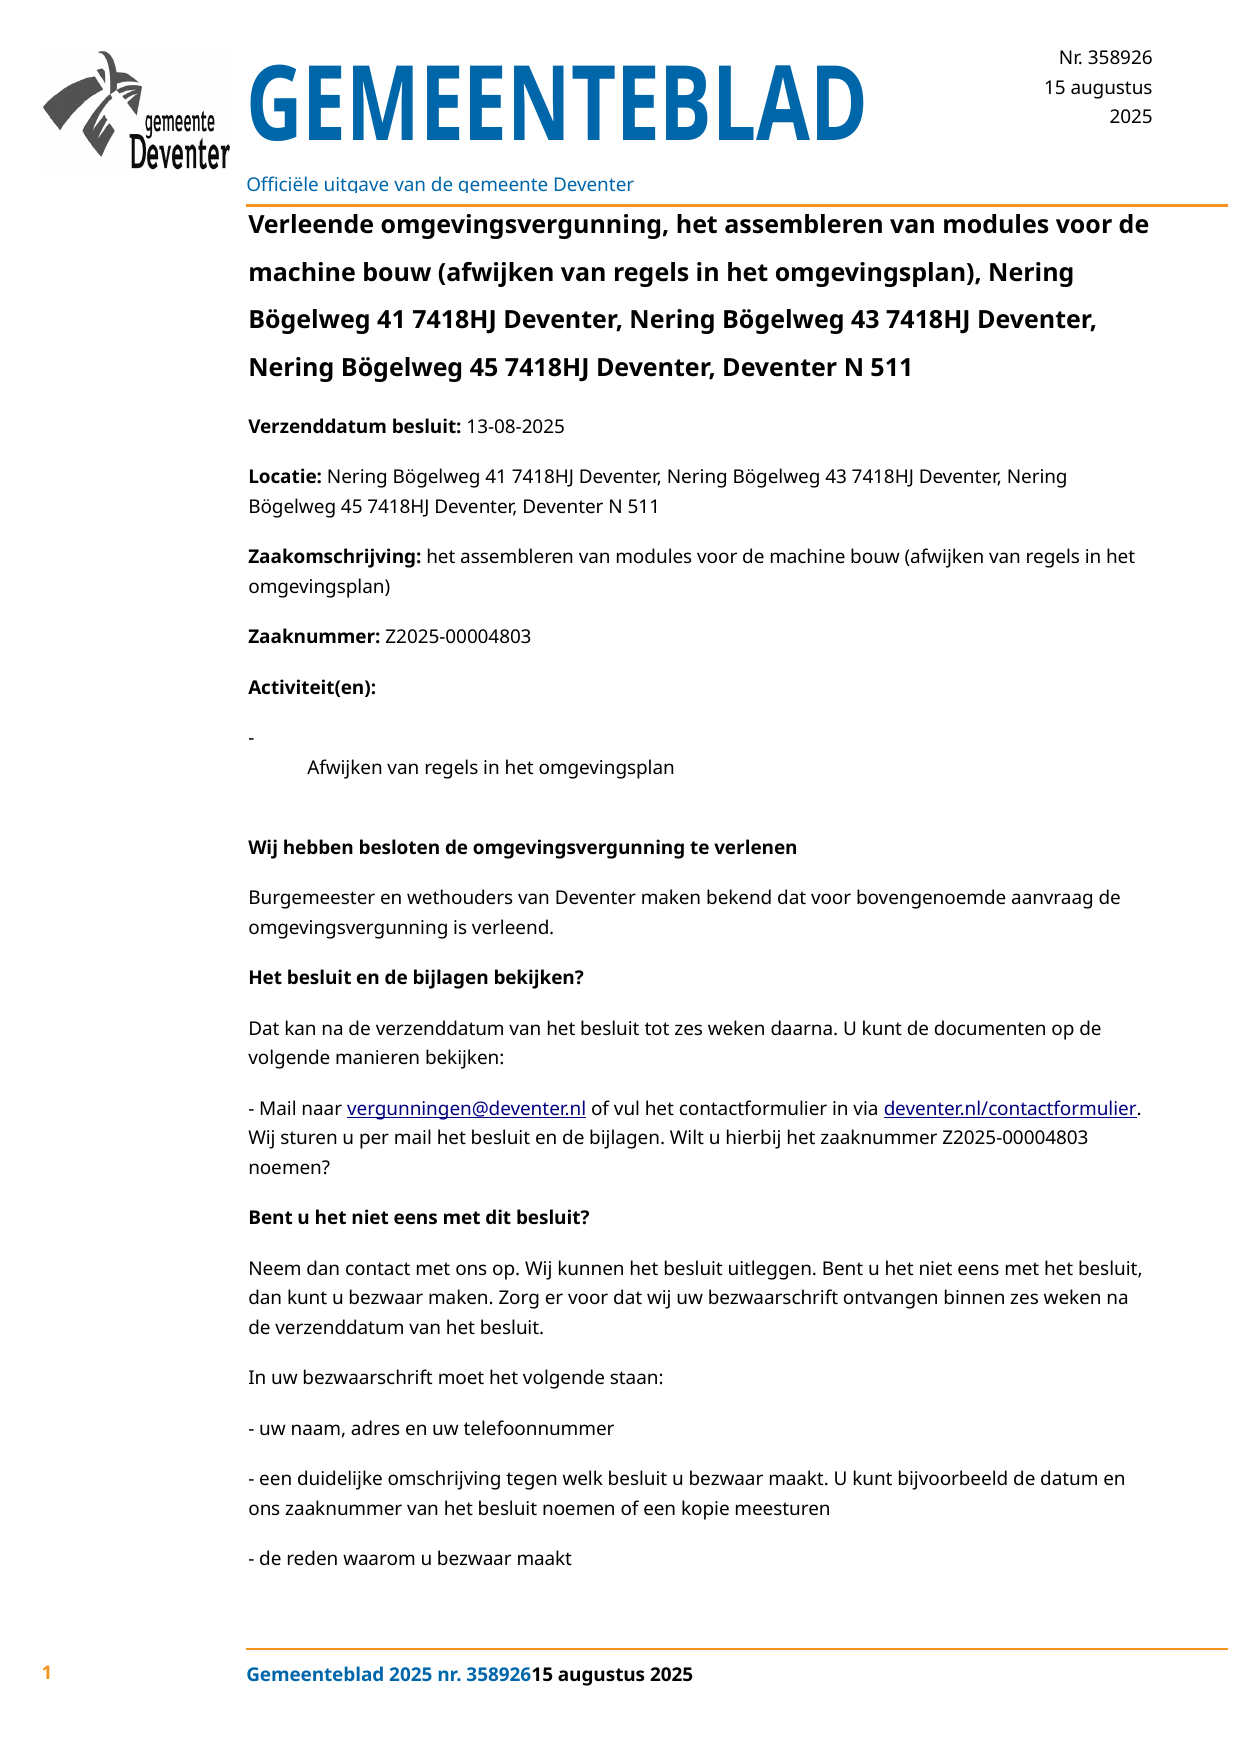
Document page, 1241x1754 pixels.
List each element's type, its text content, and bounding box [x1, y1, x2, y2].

text Locatie: Nering Bögelweg 41 7418HJ Deventer, Nering Bögelweg 43 7418HJ Deventer, Nering Bögelweg 45 7418HJ Deventer, Deventer N 511 [248, 463, 1152, 519]
text Het besluit en de bijlagen bekijken? [248, 964, 1152, 990]
text - de reden waarom u bezwaar maakt [248, 1545, 1152, 1571]
text - Mail naar vergunningen@deventer.nl of vul het contactformulier in via deventer.nl/contactformulier. Wij sturen u per mail het besluit en de bijlagen. Wilt u hierbij het zaaknummer Z2025-00004803 noemen? [248, 1095, 1152, 1180]
text Activiteit(en): [248, 674, 1152, 700]
text Bent u het niet eens met dit besluit? [248, 1204, 1152, 1230]
picture [41, 47, 231, 172]
text Verzenddatum besluit: 13-08-2025 [248, 413, 1152, 439]
list Afwijken van regels in het omgevingsplan [248, 754, 1152, 780]
text - uw naam, adres en uw telefoonnummer [248, 1415, 1152, 1441]
text In uw bezwaarschrift moet het volgende staan: [248, 1364, 1152, 1390]
text Burgemeester en wethouders van Deventer maken bekend dat voor bovengenoemde aanvraag de omgevingsvergunning is verleend. [248, 884, 1152, 940]
text Verleende omgevingsvergunning, het assembleren van modules voor de machine bouw (afwijken van regels in het omgevingsplan), Nering Bögelweg 41 7418HJ Deventer, Nering Bögelweg 43 7418HJ Deventer, Nering Bögelweg 45 7418HJ Deventer, Deventer N 511 [248, 207, 1152, 384]
text Neem dan contact met ons op. Wij kunnen het besluit uitleggen. Bent u het niet eens met het besluit, dan kunt u bezwaar maken. Zorg er voor dat wij uw bezwaarschrift ontvangen binnen zes weken na de verzenddatum van het besluit. [248, 1255, 1152, 1340]
text Wij hebben besloten de omgevingsvergunning te verlenen [248, 834, 1152, 860]
text Zaaknummer: Z2025-00004803 [248, 623, 1152, 649]
text Zaakomschrijving: het assembleren van modules voor de machine bouw (afwijken van regels in het omgevingsplan) [248, 543, 1152, 599]
text Dat kan na de verzenddatum van het besluit tot zes weken daarna. U kunt de documenten op de volgende manieren bekijken: [248, 1015, 1152, 1070]
text - een duidelijke omschrijving tegen welk besluit u bezwaar maakt. U kunt bijvoorbeeld de datum en ons zaaknummer van het besluit noemen of een kopie meesturen [248, 1465, 1152, 1521]
